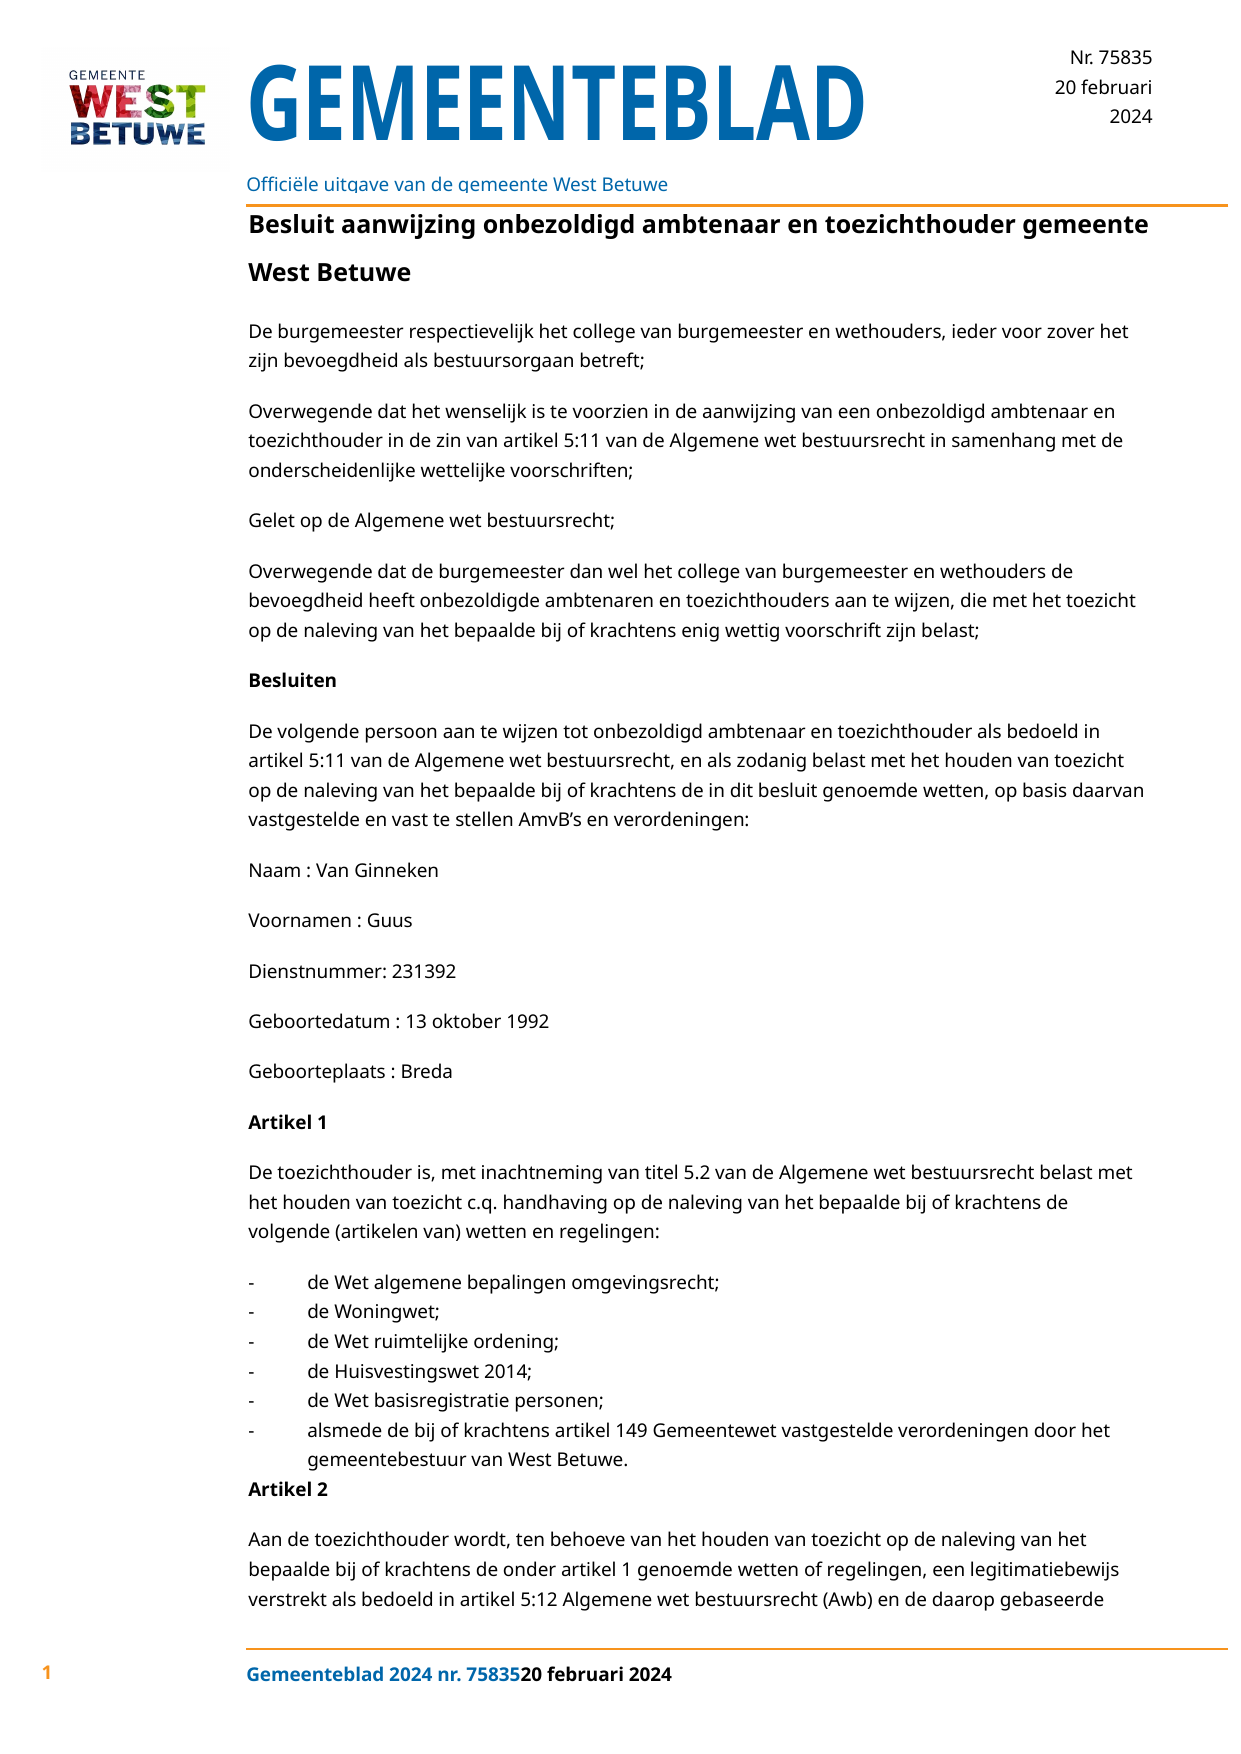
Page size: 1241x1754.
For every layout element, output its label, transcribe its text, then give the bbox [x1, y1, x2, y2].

list de Huisvestingswet 2014; [248, 1358, 1152, 1384]
text Artikel 2 [248, 1476, 1152, 1502]
text Overwegende dat de burgemeester dan wel het college van burgemeester en wethouders de bevoegdheid heeft onbezoldigde ambtenaren en toezichthouders aan te wijzen, die met het toezicht op de naleving van het bepaalde bij of krachtens enig wettig voorschrift zijn belast; [248, 558, 1152, 643]
text Naam : Van Ginneken [248, 857, 1152, 883]
text Geboortedatum : 13 oktober 1992 [248, 1008, 1152, 1034]
list de Woningwet; [248, 1299, 1152, 1324]
text Geboorteplaats : Breda [248, 1059, 1152, 1084]
text Gelet op de Algemene wet bestuursrecht; [248, 507, 1152, 533]
text Voornamen : Guus [248, 907, 1152, 933]
text Artikel 1 [248, 1109, 1152, 1135]
picture [41, 47, 231, 172]
list de Wet ruimtelijke ordening; [248, 1328, 1152, 1354]
text De volgende persoon aan te wijzen tot onbezoldigd ambtenaar en toezichthouder als bedoeld in artikel 5:11 van de Algemene wet bestuursrecht, en als zodanig belast met het houden van toezicht op de naleving van het bepaalde bij of krachtens de in dit besluit genoemde wetten, op basis daarvan vastgestelde en vast te stellen AmvB’s en verordeningen: [248, 718, 1152, 832]
list de Wet basisregistratie personen; [248, 1387, 1152, 1413]
text Besluiten [248, 667, 1152, 693]
text Besluit aanwijzing onbezoldigd ambtenaar en toezichthouder gemeente West Betuwe [248, 207, 1152, 288]
text Dienstnummer: 231392 [248, 958, 1152, 984]
list alsmede de bij of krachtens artikel 149 Gemeentewet vastgestelde verordeningen door het gemeentebestuur van West Betuwe. [248, 1417, 1152, 1472]
text De burgemeester respectievelijk het college van burgemeester en wethouders, ieder voor zover het zijn bevoegdheid als bestuursorgaan betreft; [248, 318, 1152, 373]
list de Wet algemene bepalingen omgevingsrecht; [248, 1269, 1152, 1295]
text Overwegende dat het wenselijk is te voorzien in de aanwijzing van een onbezoldigd ambtenaar en toezichthouder in de zin van artikel 5:11 van de Algemene wet bestuursrecht in samenhang met de onderscheidenlijke wettelijke voorschriften; [248, 398, 1152, 483]
text Aan de toezichthouder wordt, ten behoeve van het houden van toezicht op de naleving van het bepaalde bij of krachtens de onder artikel 1 genoemde wetten of regelingen, een legitimatiebewijs verstrekt als bedoeld in artikel 5:12 Algemene wet bestuursrecht (Awb) en de daarop gebaseerde [248, 1527, 1152, 1612]
text De toezichthouder is, met inachtneming van titel 5.2 van de Algemene wet bestuursrecht belast met het houden van toezicht c.q. handhaving op de naleving van het bepaalde bij of krachtens de volgende (artikelen van) wetten en regelingen: [248, 1159, 1152, 1244]
